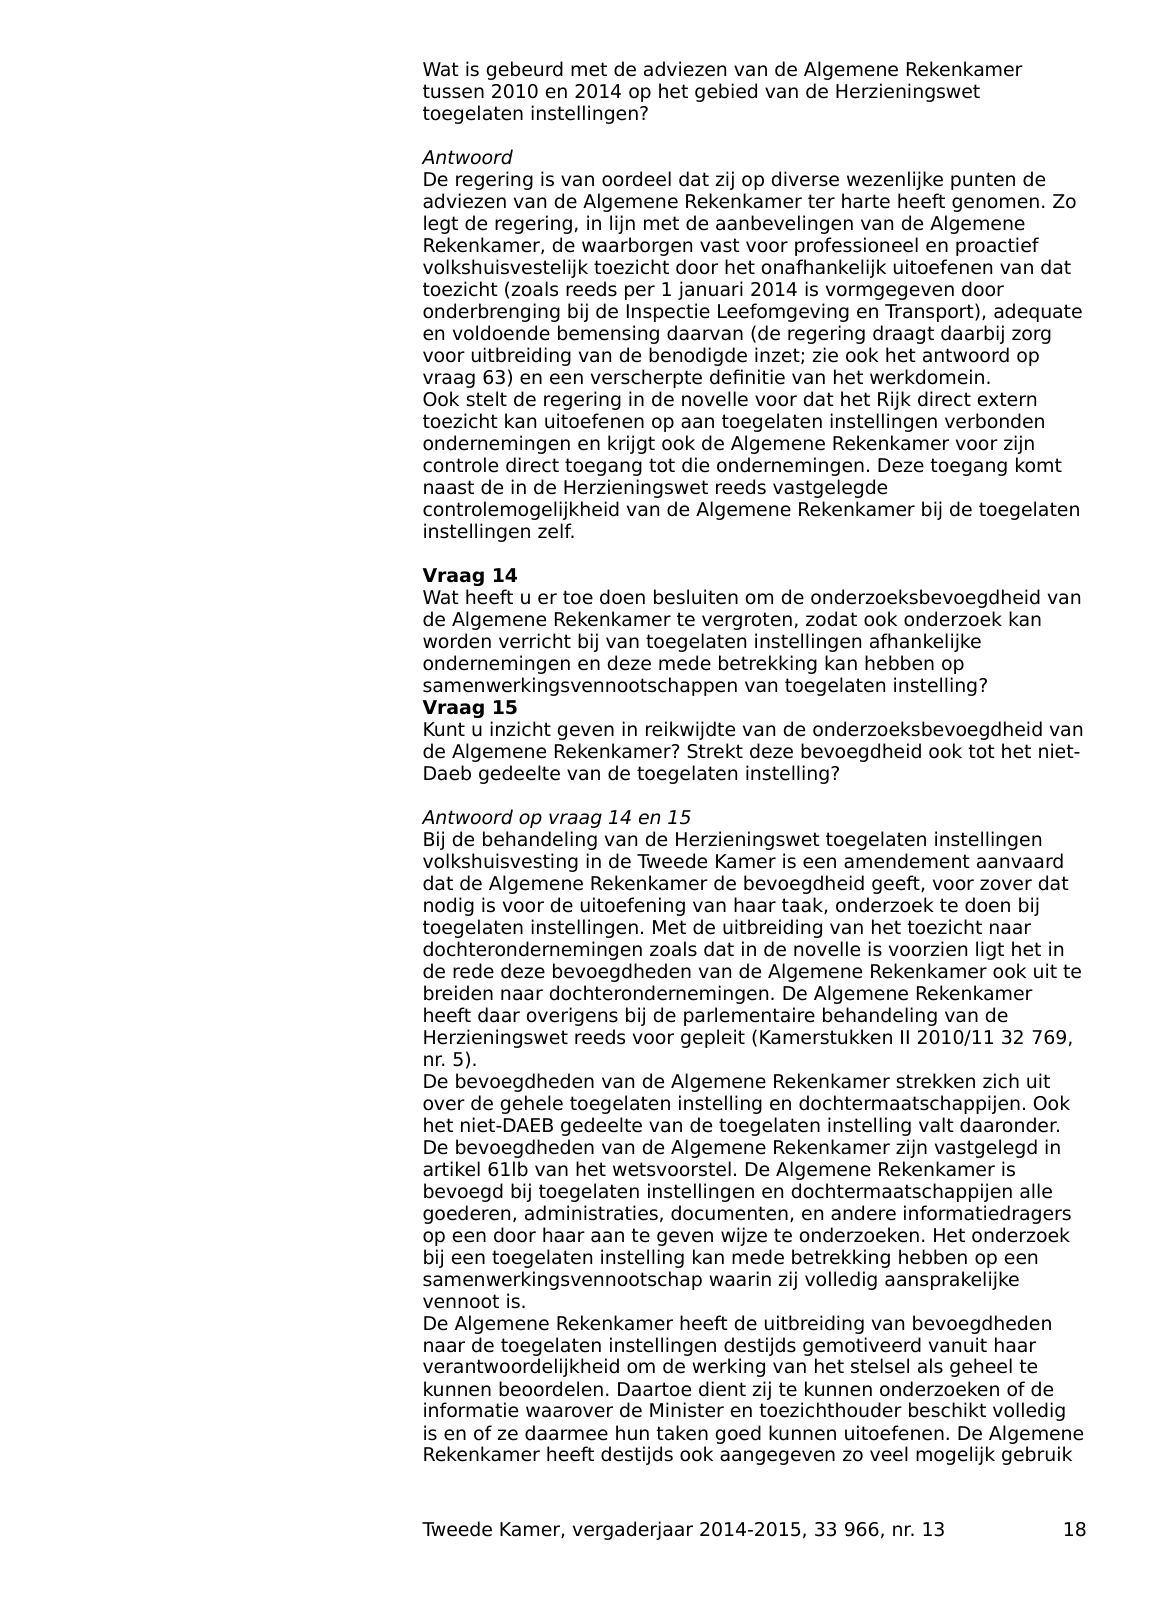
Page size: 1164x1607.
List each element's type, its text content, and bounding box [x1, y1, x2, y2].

text Ook stelt de regering in de novelle voor dat het Rijk direct extern toezicht kan uitoefenen op aan toegelaten instellingen verbonden ondernemingen en krijgt ook de Algemene Rekenkamer voor zijn controle direct toegang tot die ondernemingen. Deze toegang komt naast de in de Herzieningswet reeds vastgelegde controlemogelijkheid van de Algemene Rekenkamer bij de toegelaten instellingen zelf. [422, 389, 1087, 543]
text De Algemene Rekenkamer heeft de uitbreiding van bevoegdheden naar de toegelaten instellingen destijds gemotiveerd vanuit haar verantwoordelijkheid om de werking van het stelsel als geheel te kunnen beoordelen. Daartoe dient zij te kunnen onderzoeken of de informatie waarover de Minister en toezichthouder beschikt volledig is en of ze daarmee hun taken goed kunnen uitoefenen. De Algemene Rekenkamer heeft destijds ook aangegeven zo veel mogelijk gebruik [422, 1312, 1087, 1466]
text Wat heeft u er toe doen besluiten om de onderzoeksbevoegdheid van de Algemene Rekenkamer te vergroten, zodat ook onderzoek kan worden verricht bij van toegelaten instellingen afhankelijke ondernemingen en deze mede betrekking kan hebben op samenwerkingsvennootschappen van toegelaten instelling? [422, 587, 1087, 697]
text Vraag 14 [422, 565, 1087, 587]
text Antwoord [422, 147, 1087, 169]
text Wat is gebeurd met de adviezen van de Algemene Rekenkamer tussen 2010 en 2014 op het gebied van de Herzieningswet toegelaten instellingen? [422, 59, 1087, 125]
text De regering is van oordeel dat zij op diverse wezenlijke punten de adviezen van de Algemene Rekenkamer ter harte heeft genomen. Zo legt de regering, in lijn met de aanbevelingen van de Algemene Rekenkamer, de waarborgen vast voor professioneel en proactief volkshuisvestelijk toezicht door het onafhankelijk uitoefenen van dat toezicht (zoals reeds per 1 januari 2014 is vormgegeven door onderbrenging bij de Inspectie Leefomgeving en Transport), adequate en voldoende bemensing daarvan (de regering draagt daarbij zorg voor uitbreiding van de benodigde inzet; zie ook het antwoord op vraag 63) en een verscherpte definitie van het werkdomein. [422, 169, 1087, 389]
text Vraag 15 [422, 697, 1087, 719]
text Kunt u inzicht geven in reikwijdte van de onderzoeksbevoegdheid van de Algemene Rekenkamer? Strekt deze bevoegdheid ook tot het niet-Daeb gedeelte van de toegelaten instelling? [422, 719, 1087, 785]
text Antwoord op vraag 14 en 15 [422, 807, 1087, 829]
text De bevoegdheden van de Algemene Rekenkamer strekken zich uit over de gehele toegelaten instelling en dochtermaatschappijen. Ook het niet-DAEB gedeelte van de toegelaten instelling valt daaronder. De bevoegdheden van de Algemene Rekenkamer zijn vastgelegd in artikel 61lb van het wetsvoorstel. De Algemene Rekenkamer is bevoegd bij toegelaten instellingen en dochtermaatschappijen alle goederen, administraties, documenten, en andere informatiedragers op een door haar aan te geven wijze te onderzoeken. Het onderzoek bij een toegelaten instelling kan mede betrekking hebben op een samenwerkingsvennootschap waarin zij volledig aansprakelijke vennoot is. [422, 1071, 1087, 1312]
text Bij de behandeling van de Herzieningswet toegelaten instellingen volkshuisvesting in de Tweede Kamer is een amendement aanvaard dat de Algemene Rekenkamer de bevoegdheid geeft, voor zover dat nodig is voor de uitoefening van haar taak, onderzoek te doen bij toegelaten instellingen. Met de uitbreiding van het toezicht naar dochterondernemingen zoals dat in de novelle is voorzien ligt het in de rede deze bevoegdheden van de Algemene Rekenkamer ook uit te breiden naar dochterondernemingen. De Algemene Rekenkamer heeft daar overigens bij de parlementaire behandeling van de Herzieningswet reeds voor gepleit (Kamerstukken II 2010/11 32 769, nr. 5). [422, 829, 1087, 1071]
